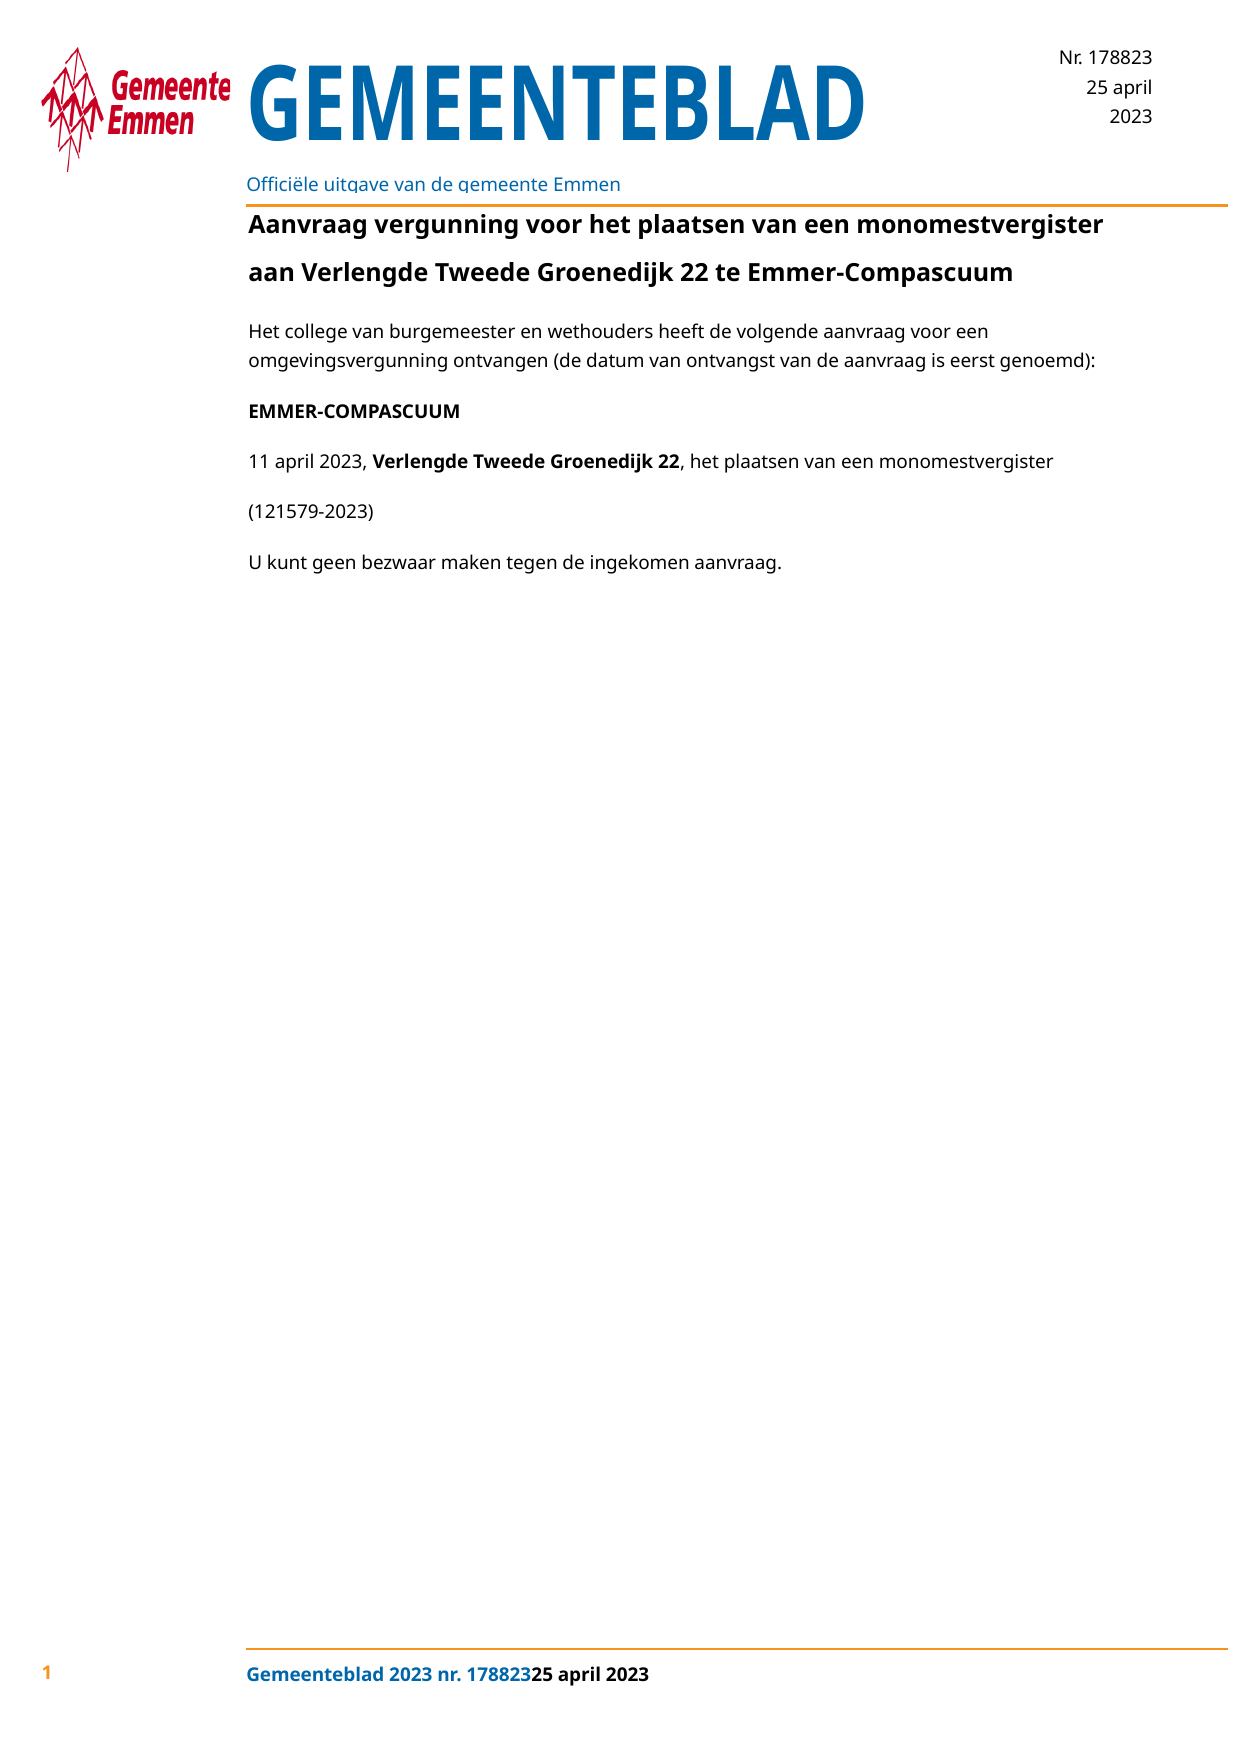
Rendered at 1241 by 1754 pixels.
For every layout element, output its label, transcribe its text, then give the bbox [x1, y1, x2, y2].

text EMMER-COMPASCUUM [248, 398, 1152, 424]
text Aanvraag vergunning voor het plaatsen van een monomestvergister aan Verlengde Tweede Groenedijk 22 te Emmer-Compascuum [248, 207, 1152, 288]
text 11 april 2023, Verlengde Tweede Groenedijk 22, het plaatsen van een monomestvergister [248, 448, 1152, 474]
text Het college van burgemeester en wethouders heeft de volgende aanvraag voor een omgevingsvergunning ontvangen (de datum van ontvangst van de aanvraag is eerst genoemd): [248, 318, 1152, 373]
text U kunt geen bezwaar maken tegen de ingekomen aanvraag. [248, 549, 1152, 575]
text (121579-2023) [248, 499, 1152, 524]
picture [41, 47, 231, 172]
